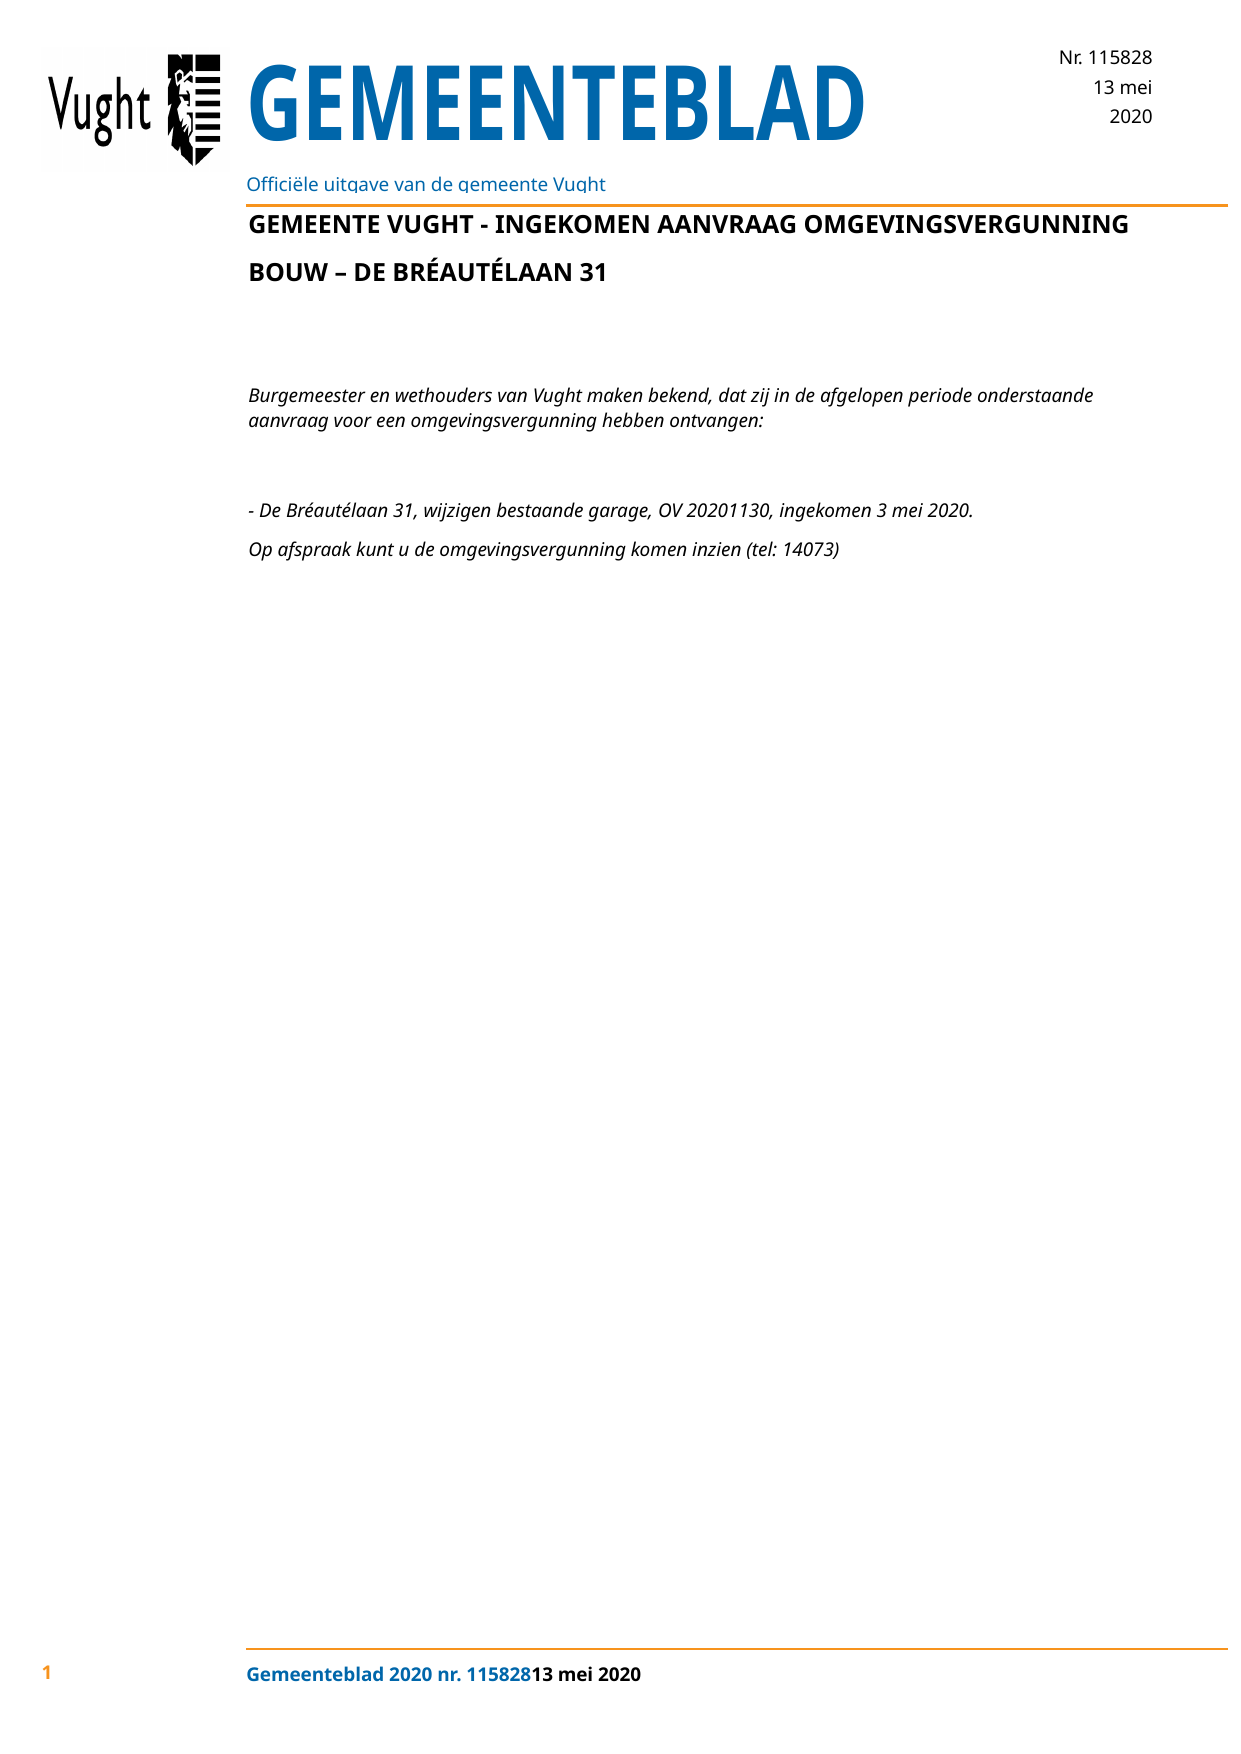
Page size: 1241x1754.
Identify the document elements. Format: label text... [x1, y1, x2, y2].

picture [41, 47, 231, 172]
text - De Bréautélaan 31, wijzigen bestaande garage, OV 20201130, ingekomen 3 mei 2020. [248, 497, 1152, 523]
text Burgemeester en wethouders van Vught maken bekend, dat zij in de afgelopen periode onderstaande aanvraag voor een omgevingsvergunning hebben ontvangen: [248, 382, 1152, 433]
text Op afspraak kunt u de omgevingsvergunning komen inzien (tel: 14073) [248, 537, 1152, 562]
text GEMEENTE VUGHT - INGEKOMEN AANVRAAG OMGEVINGSVERGUNNING BOUW – DE BRÉAUTÉLAAN 31 [248, 207, 1152, 288]
